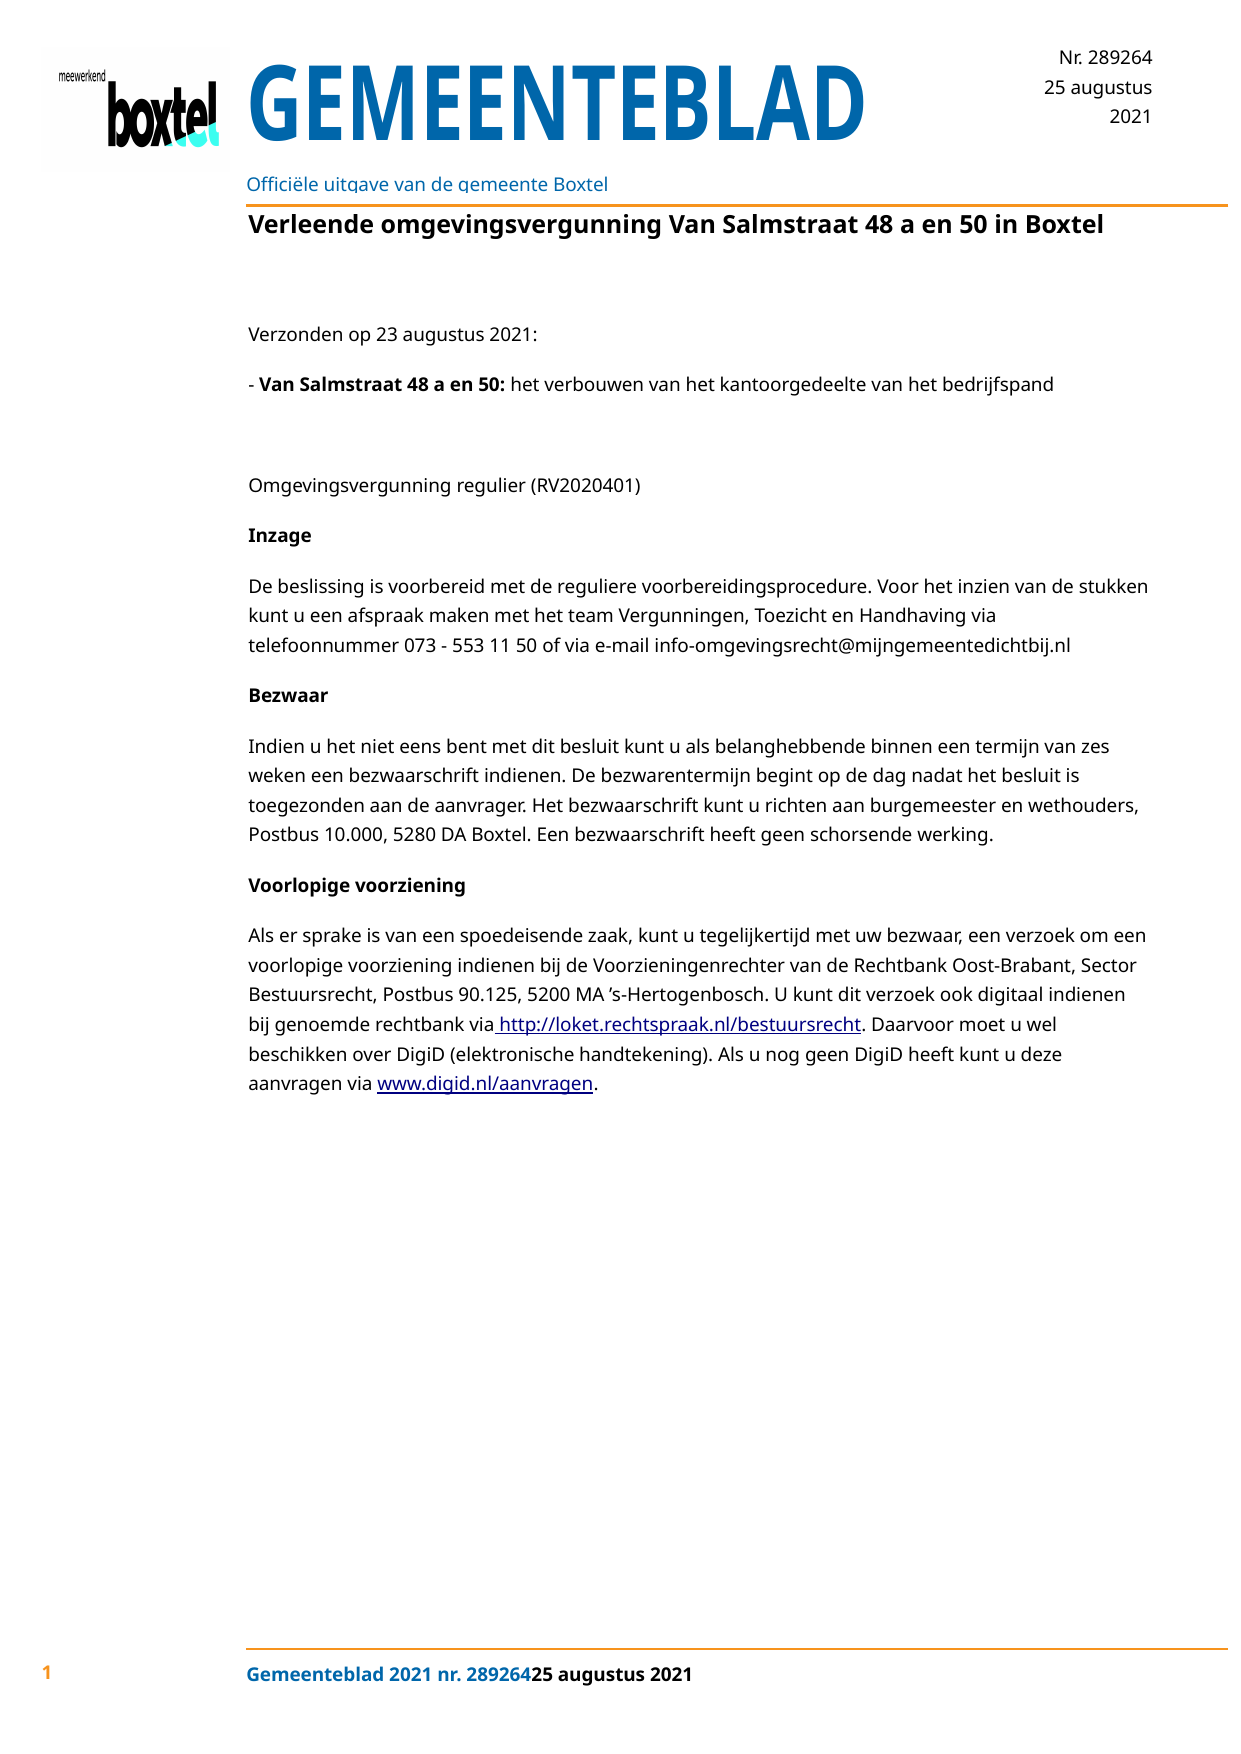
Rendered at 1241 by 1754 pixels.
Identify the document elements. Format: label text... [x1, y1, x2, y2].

text Inzage [248, 522, 1152, 548]
text Verzonden op 23 augustus 2021: [248, 321, 1152, 346]
text De beslissing is voorbereid met de reguliere voorbereidingsprocedure. Voor het inzien van de stukken kunt u een afspraak maken met het team Vergunningen, Toezicht en Handhaving via telefoonnummer 073 - 553 11 50 of via e-mail info-omgevingsrecht@mijngemeentedichtbij.nl [248, 573, 1152, 658]
text Bezwaar [248, 682, 1152, 708]
text Indien u het niet eens bent met dit besluit kunt u als belanghebbende binnen een termijn van zes weken een bezwaarschrift indienen. De bezwarentermijn begint op de dag nadat het besluit is toegezonden aan de aanvrager. Het bezwaarschrift kunt u richten aan burgemeester en wethouders, Postbus 10.000, 5280 DA Boxtel. Een bezwaarschrift heeft geen schorsende werking. [248, 733, 1152, 847]
picture [41, 47, 231, 172]
text Omgevingsvergunning regulier (RV2020401) [248, 472, 1152, 498]
text - Van Salmstraat 48 a en 50: het verbouwen van het kantoorgedeelte van het bedrijfspand [248, 371, 1152, 397]
text Als er sprake is van een spoedeisende zaak, kunt u tegelijkertijd met uw bezwaar, een verzoek om een voorlopige voorziening indienen bij de Voorzieningenrechter van de Rechtbank Oost-Brabant, Sector Bestuursrecht, Postbus 90.125, 5200 MA ’s-Hertogenbosch. U kunt dit verzoek ook digitaal indienen bij genoemde rechtbank via http://loket.rechtspraak.nl/bestuursrecht. Daarvoor moet u wel beschikken over DigiD (elektronische handtekening). Als u nog geen DigiD heeft kunt u deze aanvragen via www.digid.nl/aanvragen. [248, 922, 1152, 1096]
text Voorlopige voorziening [248, 872, 1152, 898]
text Verleende omgevingsvergunning Van Salmstraat 48 a en 50 in Boxtel [248, 207, 1152, 241]
